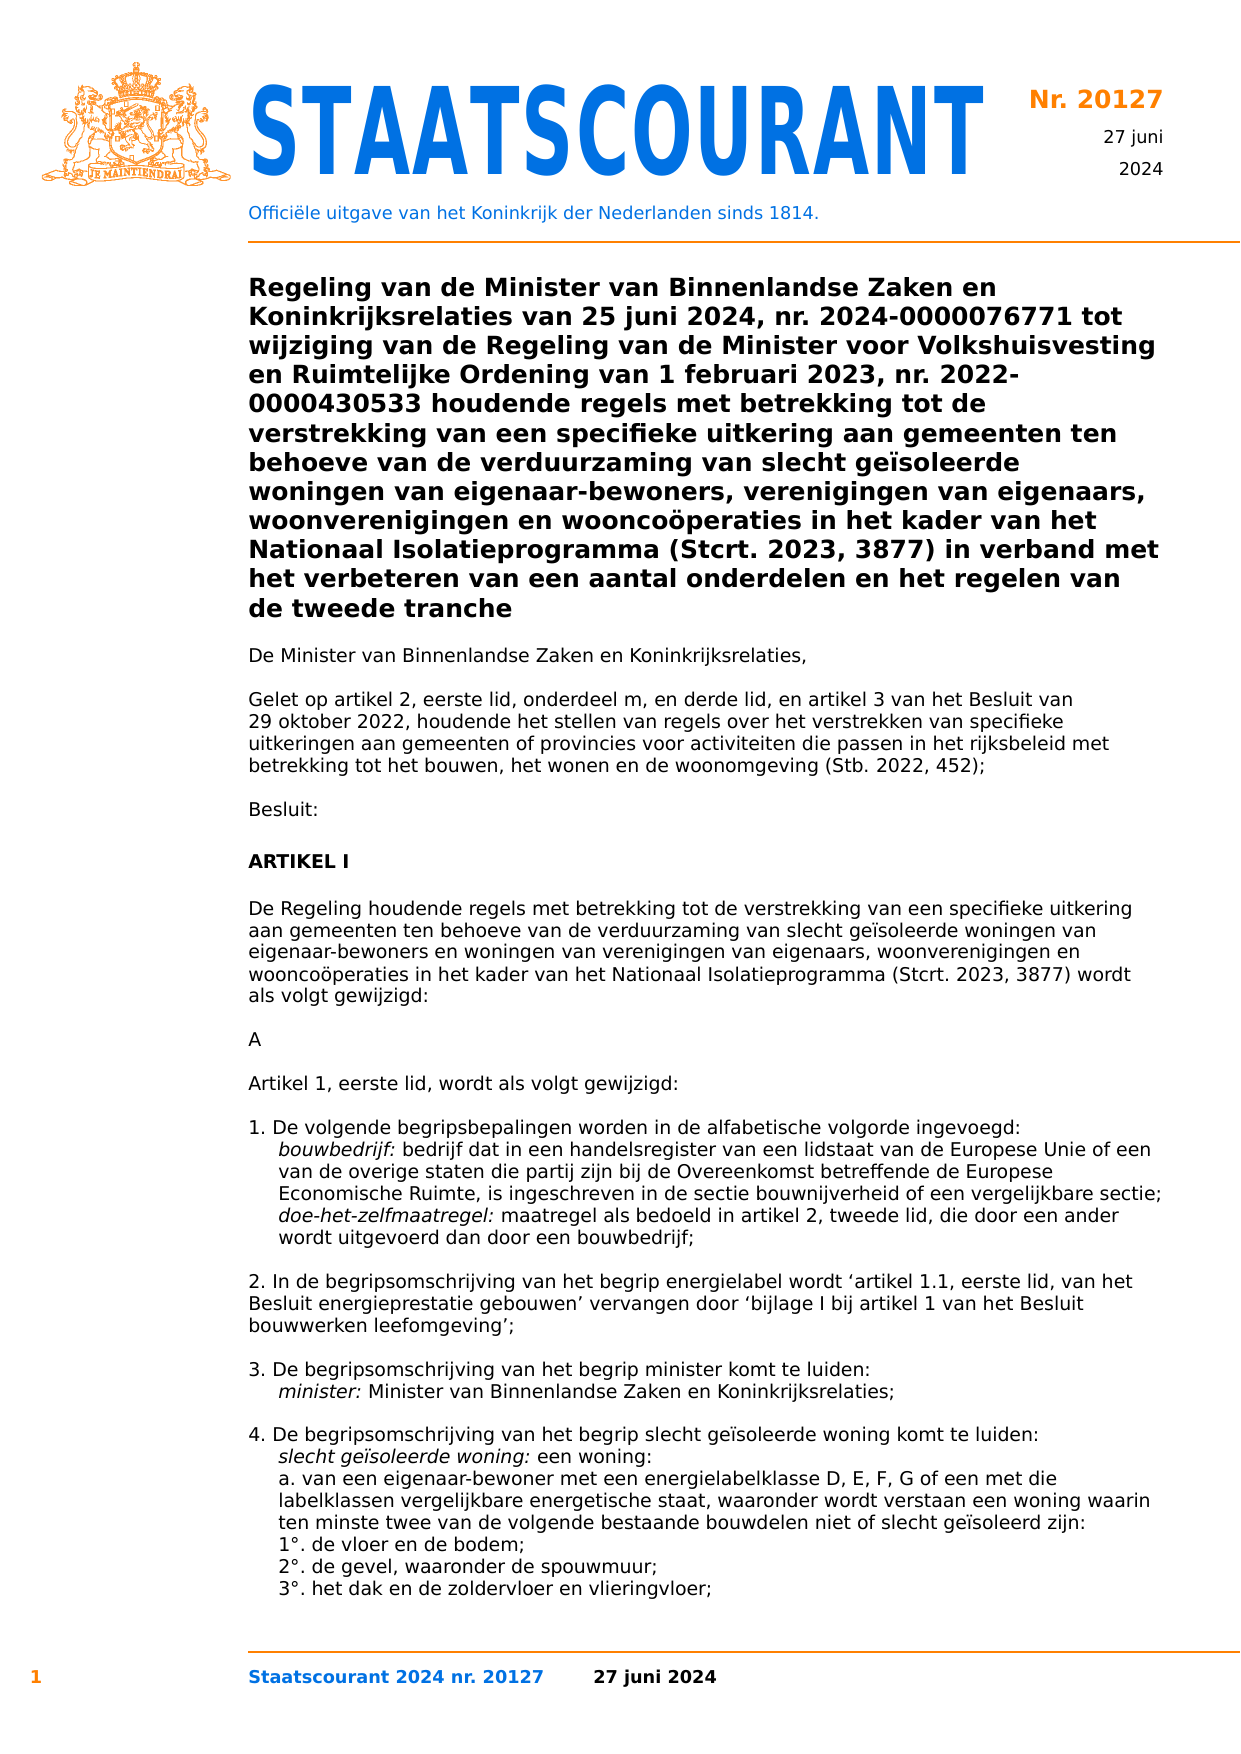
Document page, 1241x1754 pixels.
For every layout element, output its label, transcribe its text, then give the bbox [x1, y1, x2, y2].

table_header STAATSCOURANT [248, 62, 998, 203]
subtitle ARTIKEL I [248, 851, 1163, 872]
text bouwbedrijf: bedrijf dat in een handelsregister van een lidstaat van de Europese Unie of een van de overige staten die partij zijn bij de Overeenkomst betreffende de Europese Economische Ruimte, is ingeschreven in de sectie bouwnijverheid of een vergelijkbare sectie; [278, 1139, 1163, 1205]
subtitle Regeling van de Minister van Binnenlandse Zaken en Koninkrijksrelaties van 25 juni 2024, nr. 2024-0000076771 tot wijziging van de Regeling van de Minister voor Volkshuisvesting en Ruimtelijke Ordening van 1 februari 2023, nr. 2022-0000430533 houdende regels met betrekking tot de verstrekking van een specifieke uitkering aan gemeenten ten behoeve van de verduurzaming van slecht geïsoleerde woningen van eigenaar-bewoners, verenigingen van eigenaars, woonverenigingen en wooncoöperaties in het kader van het Nationaal Isolatieprogramma (Stcrt. 2023, 3877) in verband met het verbeteren van een aantal onderdelen en het regelen van de tweede tranche [248, 273, 1163, 623]
table_header [25, 62, 248, 241]
table_cell 2024 [998, 153, 1240, 203]
text 1. De volgende begripsbepalingen worden in de alfabetische volgorde ingevoegd: [248, 1117, 1163, 1139]
text a. van een eigenaar-bewoner met een energielabelklasse D, E, F, G of een met die labelklassen vergelijkbare energetische staat, waaronder wordt verstaan een woning waarin ten minste twee van de volgende bestaande bouwdelen niet of slecht geïsoleerd zijn: [278, 1468, 1163, 1534]
text minister: Minister van Binnenlandse Zaken en Koninkrijksrelaties; [278, 1381, 1163, 1402]
table_cell 27 juni [998, 121, 1240, 153]
text 4. De begripsomschrijving van het begrip slecht geïsoleerde woning komt te luiden: [248, 1424, 1163, 1446]
text doe-het-zelfmaatregel: maatregel als bedoeld in artikel 2, tweede lid, die door een ander wordt uitgevoerd dan door een bouwbedrijf; [278, 1205, 1163, 1249]
text A [248, 1029, 1163, 1051]
text 1°. de vloer en de bodem; [278, 1534, 1163, 1556]
text De Minister van Binnenlandse Zaken en Koninkrijksrelaties, [248, 645, 1163, 667]
text 2°. de gevel, waaronder de spouwmuur; [278, 1556, 1163, 1578]
text Gelet op artikel 2, eerste lid, onderdeel m, en derde lid, en artikel 3 van het Besluit van 29 oktober 2022, houdende het stellen van regels over het verstrekken van specifieke uitkeringen aan gemeenten of provincies voor activiteiten die passen in het rijksbeleid met betrekking tot het bouwen, het wonen en de woonomgeving (Stb. 2022, 452); [248, 689, 1163, 777]
text De Regeling houdende regels met betrekking tot de verstrekking van een specifieke uitkering aan gemeenten ten behoeve van de verduurzaming van slecht geïsoleerde woningen van eigenaar-bewoners en woningen van verenigingen van eigenaars, woonverenigingen en wooncoöperaties in het kader van het Nationaal Isolatieprogramma (Stcrt. 2023, 3877) wordt als volgt gewijzigd: [248, 897, 1163, 1007]
text Artikel 1, eerste lid, wordt als volgt gewijzigd: [248, 1073, 1163, 1095]
picture [41, 62, 231, 186]
text slecht geïsoleerde woning: een woning: [278, 1446, 1163, 1468]
text 2. In de begripsomschrijving van het begrip energielabel wordt ‘artikel 1.1, eerste lid, van het Besluit energieprestatie gebouwen’ vervangen door ‘bijlage I bij artikel 1 van het Besluit bouwwerken leefomgeving’; [248, 1271, 1163, 1337]
table_header Nr. 20127 [998, 62, 1240, 121]
table_cell Officiële uitgave van het Koninkrijk der Nederlanden sinds 1814. [248, 203, 1240, 241]
text Besluit: [248, 798, 1163, 821]
text 3°. het dak en de zoldervloer en vlieringvloer; [278, 1578, 1163, 1600]
text 3. De begripsomschrijving van het begrip minister komt te luiden: [248, 1358, 1163, 1381]
